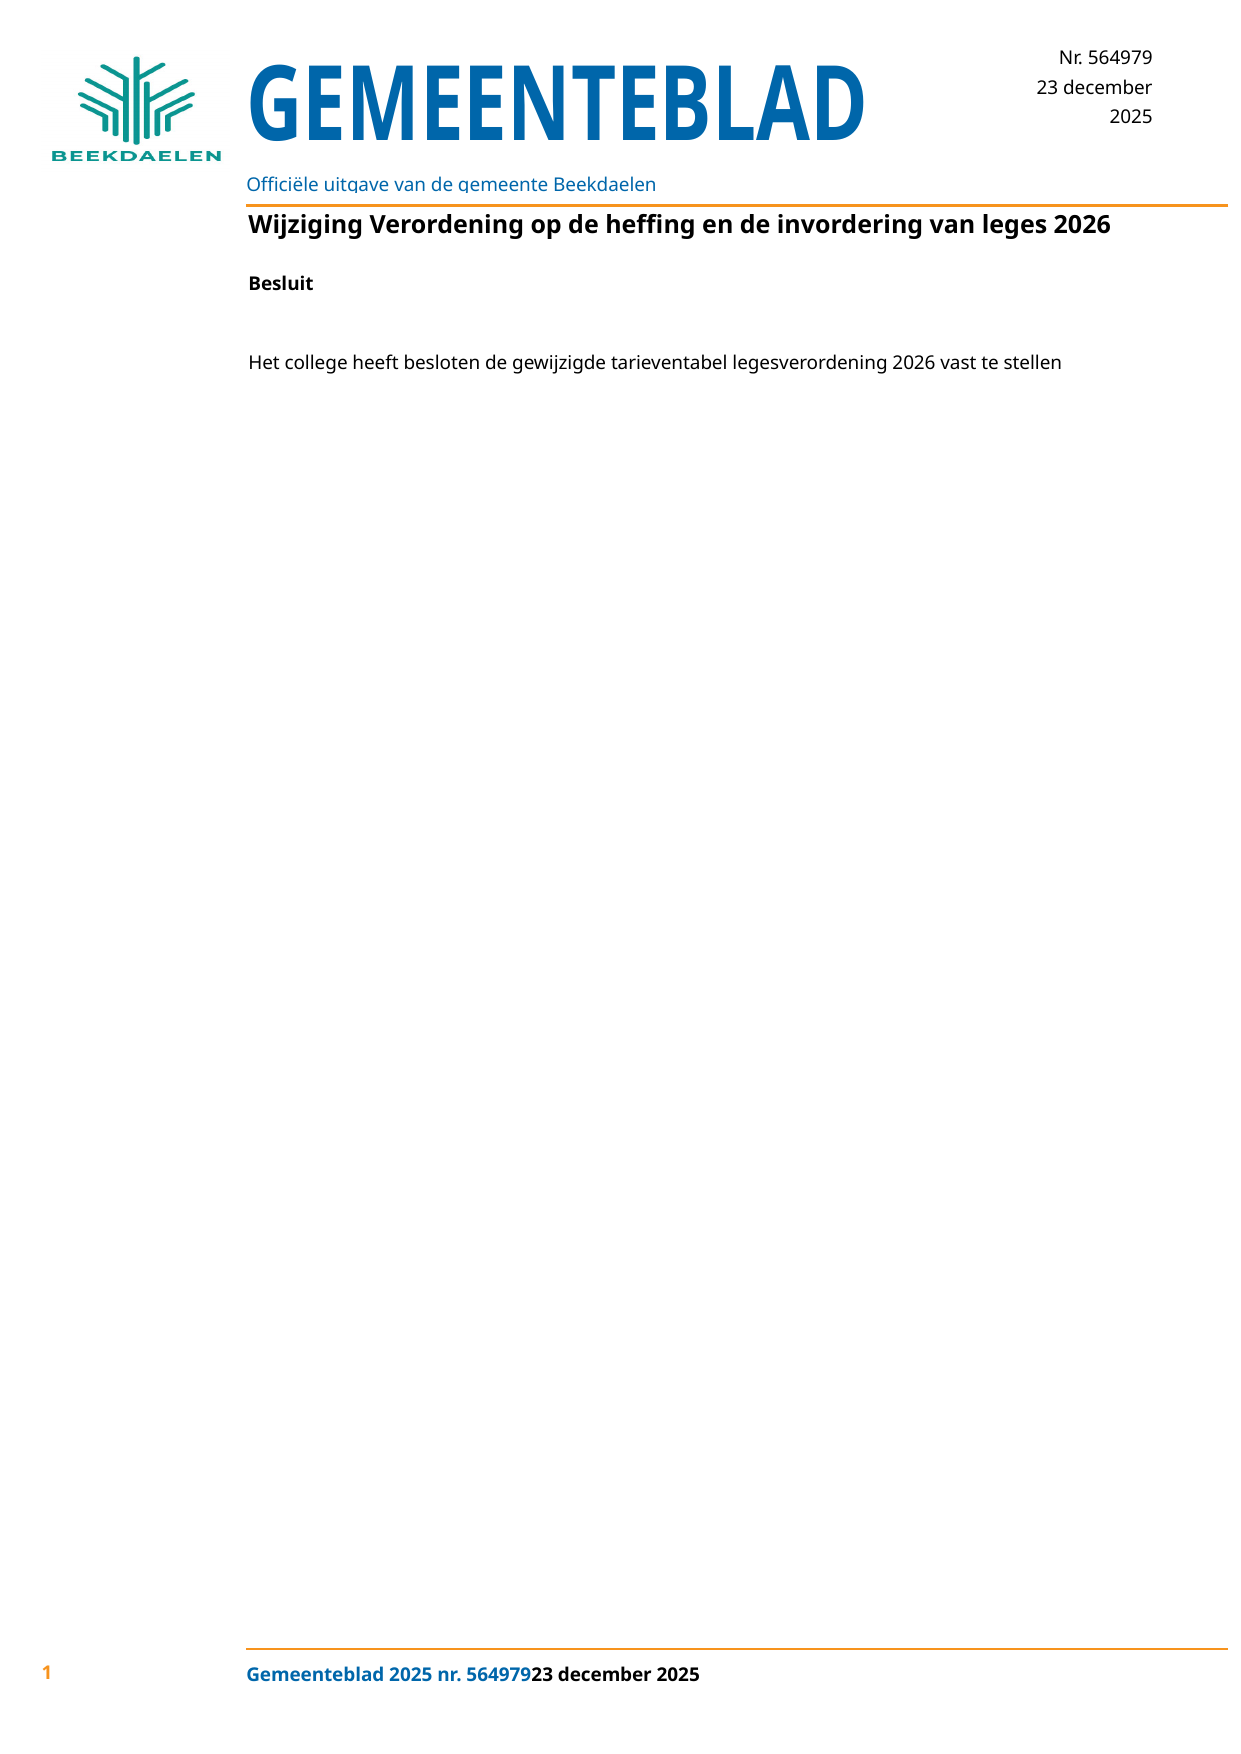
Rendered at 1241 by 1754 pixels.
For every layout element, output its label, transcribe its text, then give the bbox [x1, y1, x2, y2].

picture [41, 47, 231, 172]
text Het college heeft besloten de gewijzigde tarieventabel legesverordening 2026 vast te stellen [248, 349, 1152, 375]
text Besluit [248, 270, 1152, 296]
text Wijziging Verordening op de heffing en de invordering van leges 2026 [248, 207, 1152, 241]
